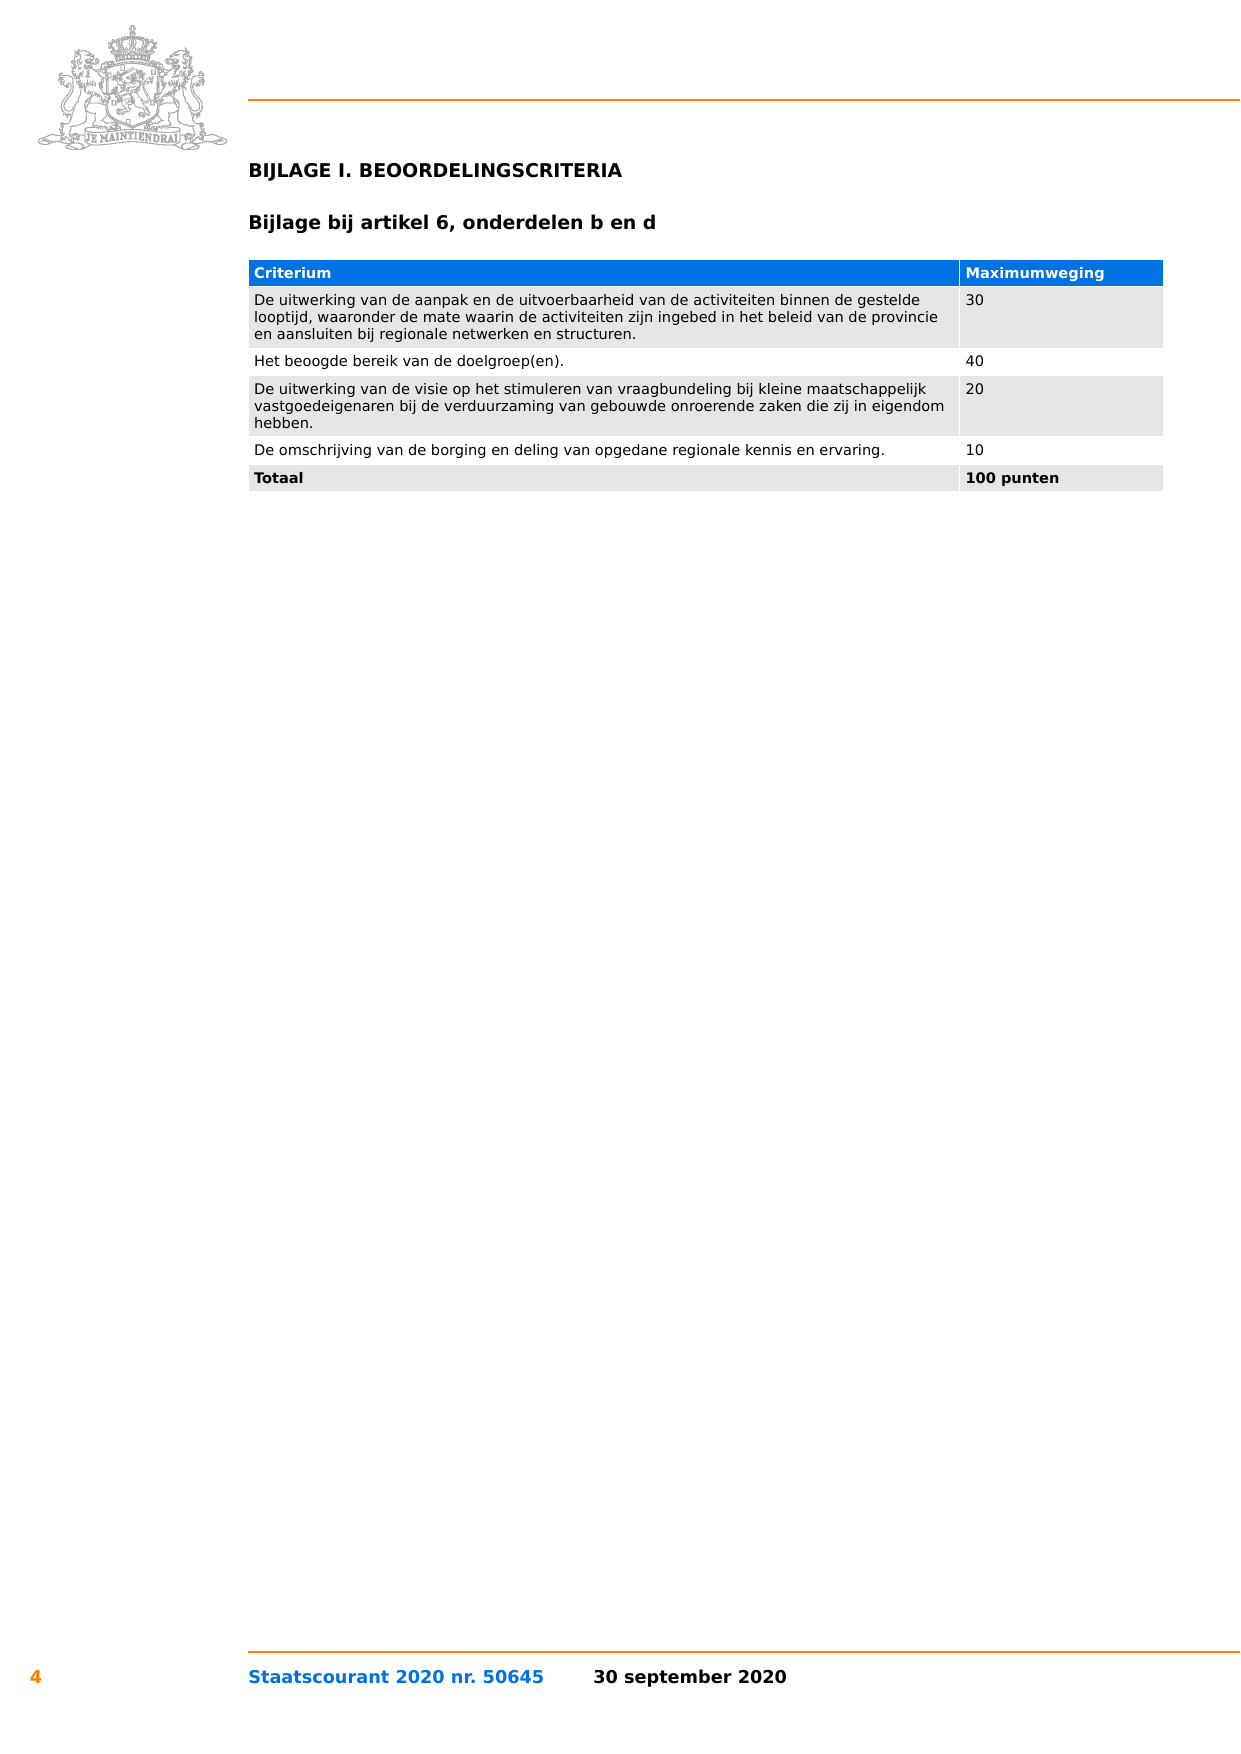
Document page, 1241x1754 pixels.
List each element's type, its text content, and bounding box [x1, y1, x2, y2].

table_cell 30 [960, 287, 1163, 348]
table_cell 40 [960, 349, 1163, 375]
table_header Maximumweging [960, 260, 1163, 286]
table_header Criterium [249, 260, 959, 286]
picture [38, 25, 227, 150]
table_cell De uitwerking van de aanpak en de uitvoerbaarheid van de activiteiten binnen de gestelde looptijd, waaronder de mate waarin de activiteiten zijn ingebed in het beleid van de provincie en aansluiten bij regionale netwerken en structuren. [249, 287, 959, 348]
table_cell De omschrijving van de borging en deling van opgedane regionale kennis en ervaring. [249, 438, 959, 464]
table_cell 20 [960, 376, 1163, 436]
table_cell 100 punten [960, 465, 1163, 491]
table_cell Het beoogde bereik van de doelgroep(en). [249, 349, 959, 375]
table_cell Totaal [249, 465, 959, 491]
table_cell 10 [960, 438, 1163, 464]
table_cell De uitwerking van de visie op het stimuleren van vraagbundeling bij kleine maatschappelijk vastgoedeigenaren bij de verduurzaming van gebouwde onroerende zaken die zij in eigendom hebben. [249, 376, 959, 436]
subtitle BIJLAGE I. BEOORDELINGSCRITERIA [248, 160, 1163, 182]
subtitle Bijlage bij artikel 6, onderdelen b en d [248, 212, 1163, 234]
